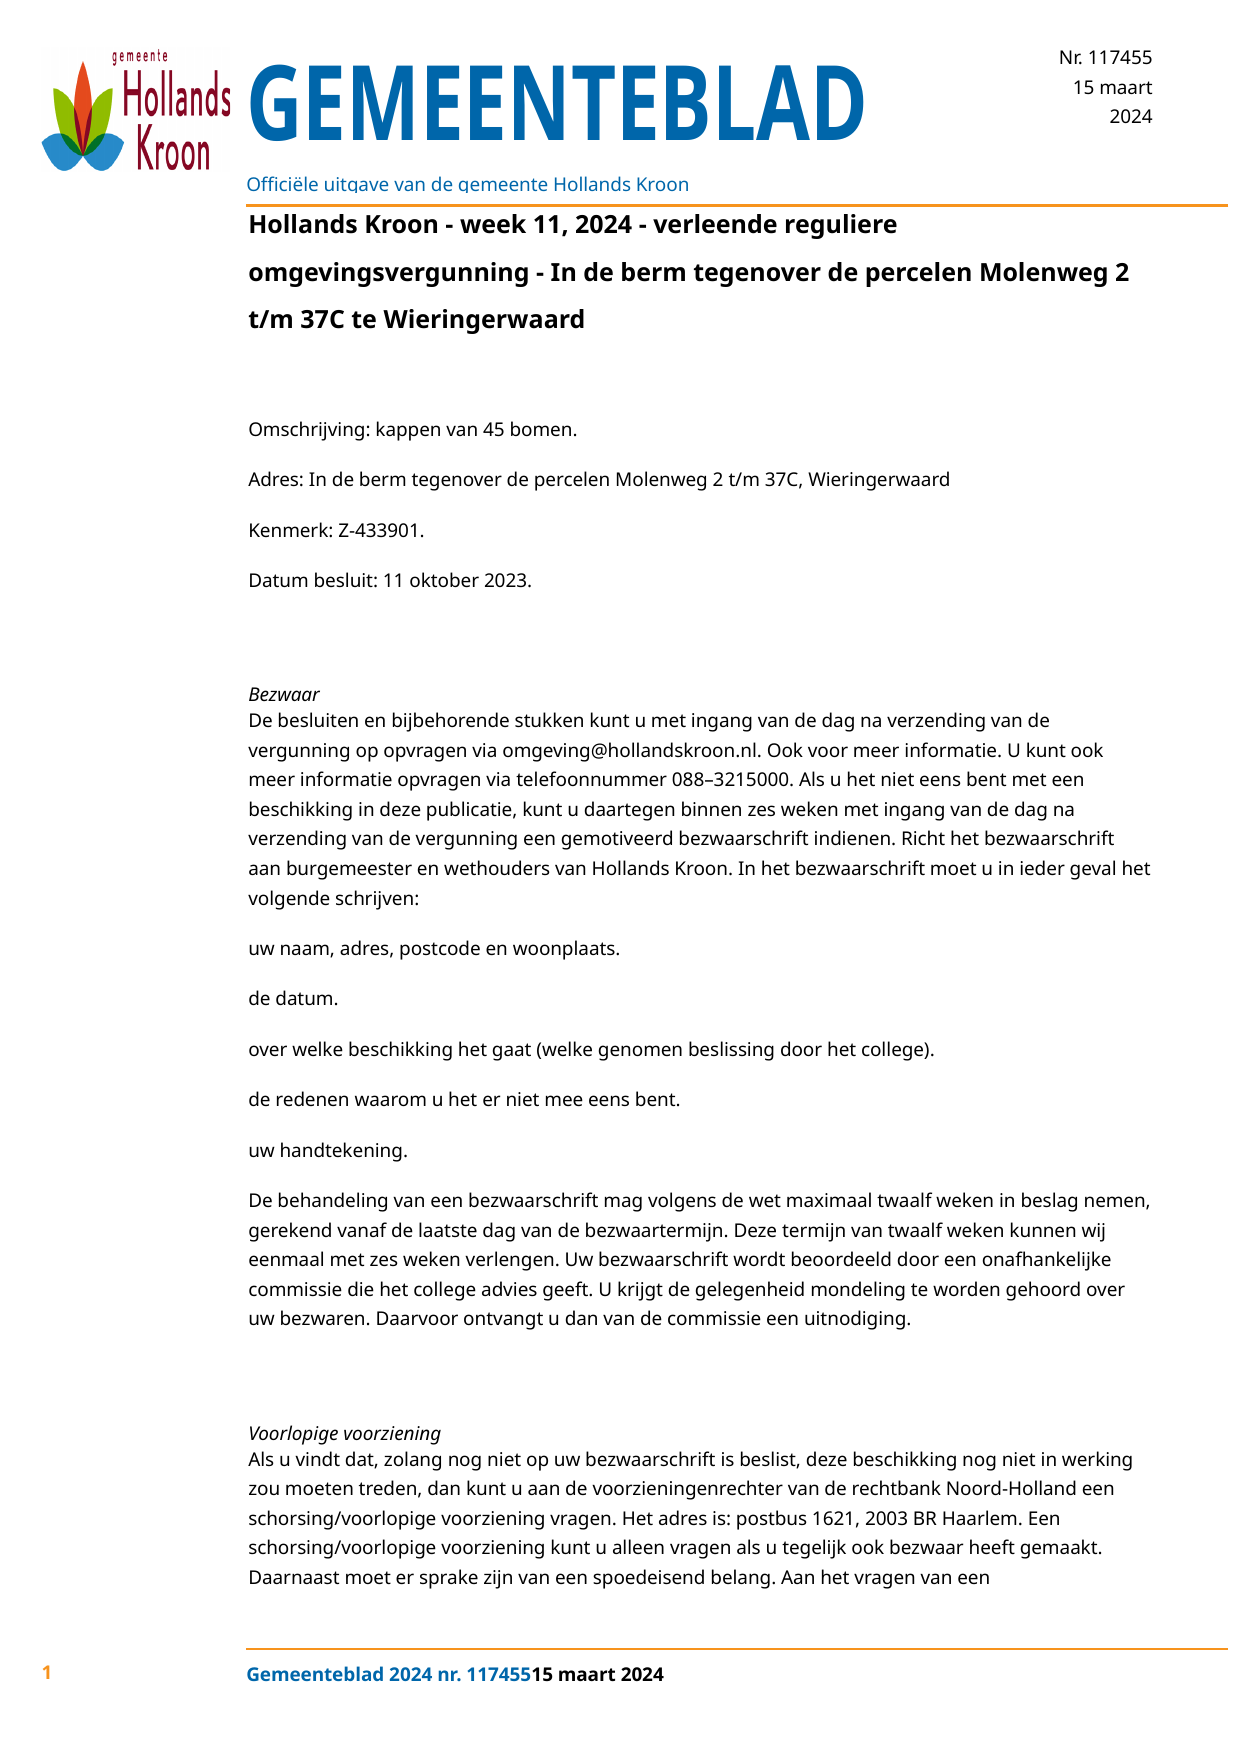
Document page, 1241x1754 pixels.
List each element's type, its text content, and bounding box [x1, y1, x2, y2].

text Als u vindt dat, zolang nog niet op uw bezwaarschrift is beslist, deze beschikking nog niet in werking zou moeten treden, dan kunt u aan de voorzieningenrechter van de rechtbank Noord-Holland een schorsing/voorlopige voorziening vragen. Het adres is: postbus 1621, 2003 BR Haarlem. Een schorsing/voorlopige voorziening kunt u alleen vragen als u tegelijk ook bezwaar heeft gemaakt. Daarnaast moet er sprake zijn van een spoedeisend belang. Aan het vragen van een [248, 1446, 1152, 1590]
text Bezwaar [248, 682, 1152, 707]
text uw naam, adres, postcode en woonplaats. [248, 935, 1152, 961]
picture [41, 47, 231, 172]
text Datum besluit: 11 oktober 2023. [248, 567, 1152, 593]
text de datum. [248, 986, 1152, 1011]
text Hollands Kroon - week 11, 2024 - verleende reguliere omgevingsvergunning - In de berm tegenover de percelen Molenweg 2 t/m 37C te Wieringerwaard [248, 207, 1152, 336]
text Adres: In de berm tegenover de percelen Molenweg 2 t/m 37C, Wieringerwaard [248, 466, 1152, 492]
text over welke beschikking het gaat (welke genomen beslissing door het college). [248, 1036, 1152, 1062]
text uw handtekening. [248, 1137, 1152, 1163]
text Omschrijving: kappen van 45 bomen. [248, 416, 1152, 442]
text Voorlopige voorziening [248, 1420, 1152, 1446]
text De behandeling van een bezwaarschrift mag volgens de wet maximaal twaalf weken in beslag nemen, gerekend vanaf de laatste dag van de bezwaartermijn. Deze termijn van twaalf weken kunnen wij eenmaal met zes weken verlengen. Uw bezwaarschrift wordt beoordeeld door een onafhankelijke commissie die het college advies geeft. U krijgt de gelegenheid mondeling te worden gehoord over uw bezwaren. Daarvoor ontvangt u dan van de commissie een uitnodiging. [248, 1187, 1152, 1331]
text De besluiten en bijbehorende stukken kunt u met ingang van de dag na verzending van de vergunning op opvragen via omgeving@hollandskroon.nl. Ook voor meer informatie. U kunt ook meer informatie opvragen via telefoonnummer 088–3215000. Als u het niet eens bent met een beschikking in deze publicatie, kunt u daartegen binnen zes weken met ingang van de dag na verzending van de vergunning een gemotiveerd bezwaarschrift indienen. Richt het bezwaarschrift aan burgemeester en wethouders van Hollands Kroon. In het bezwaarschrift moet u in ieder geval het volgende schrijven: [248, 707, 1152, 911]
text Kenmerk: Z-433901. [248, 517, 1152, 542]
text de redenen waarom u het er niet mee eens bent. [248, 1086, 1152, 1112]
